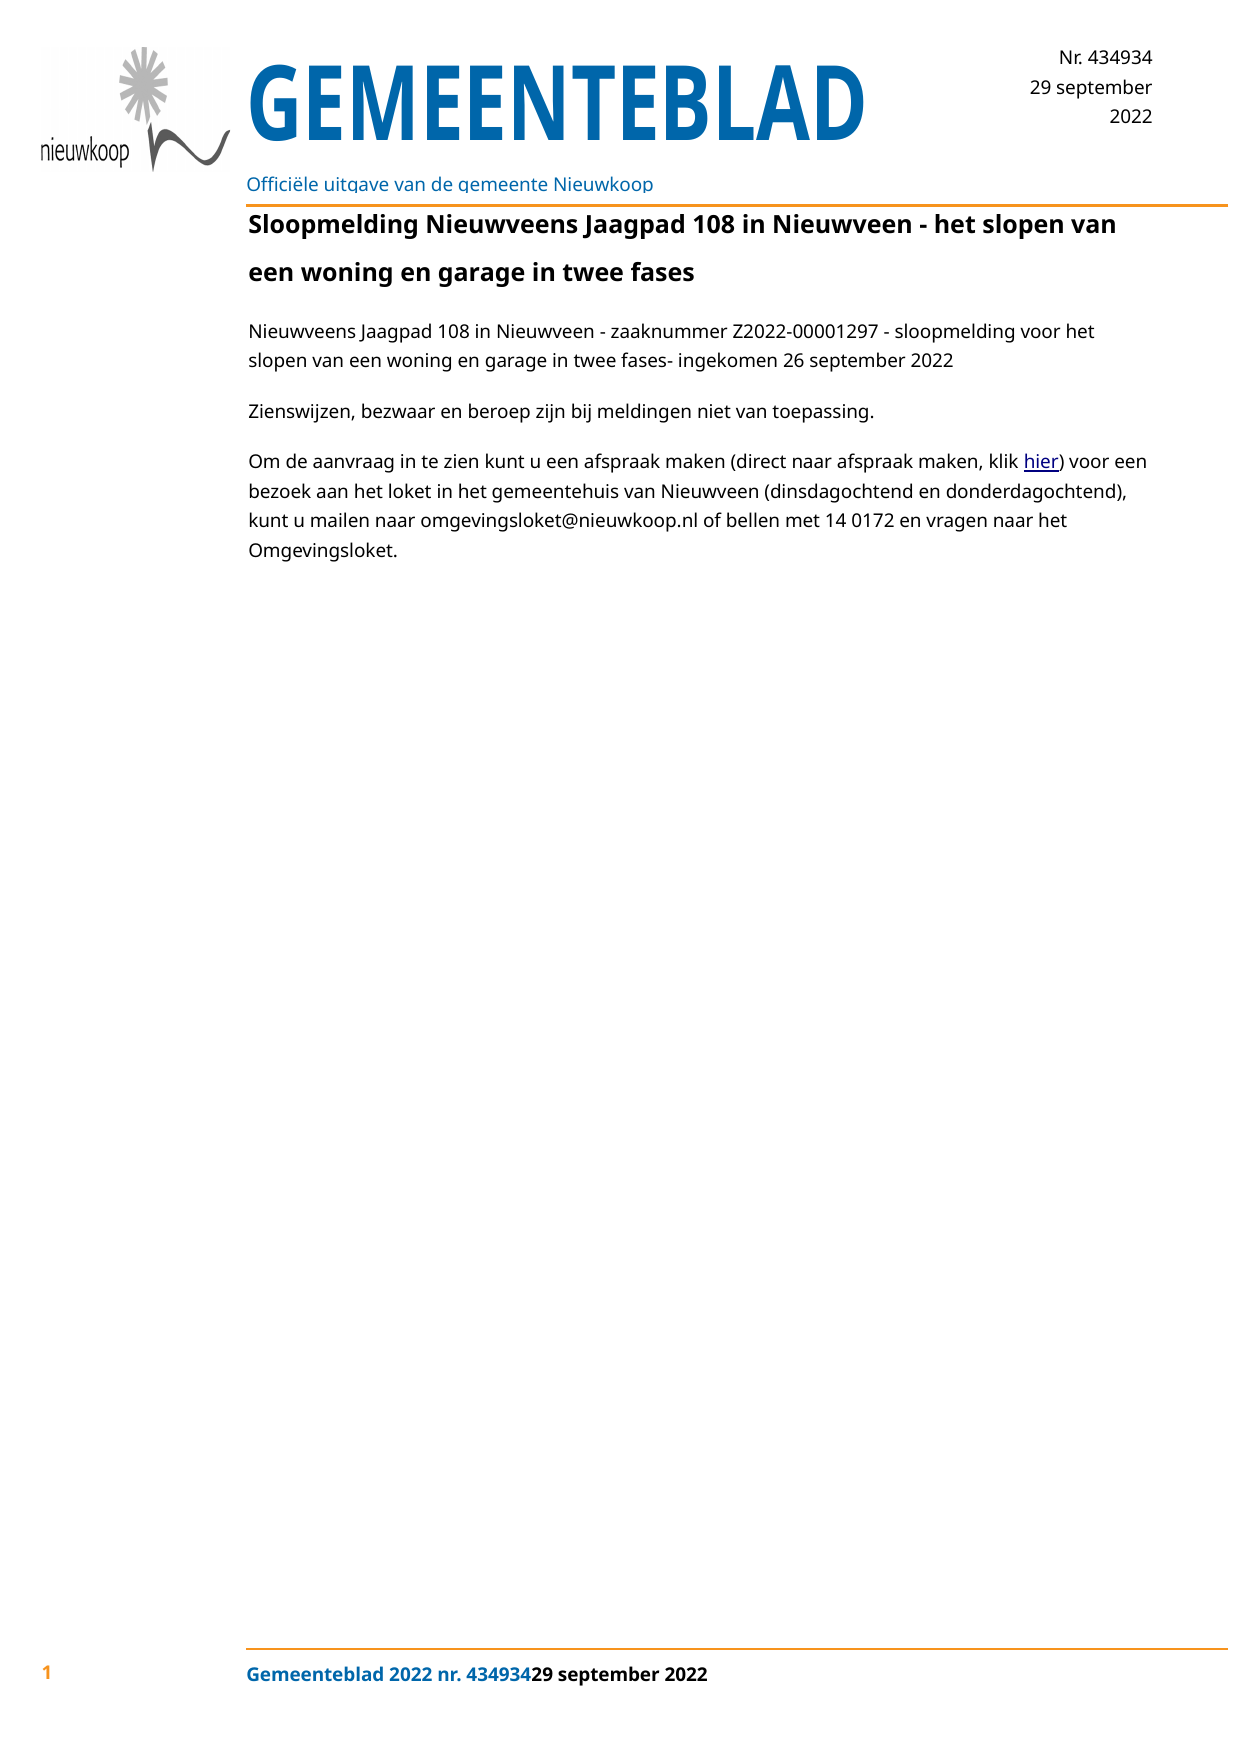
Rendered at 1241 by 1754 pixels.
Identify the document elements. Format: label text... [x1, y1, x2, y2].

text Om de aanvraag in te zien kunt u een afspraak maken (direct naar afspraak maken, klik hier) voor een bezoek aan het loket in het gemeentehuis van Nieuwveen (dinsdagochtend en donderdagochtend), kunt u mailen naar omgevingsloket@nieuwkoop.nl of bellen met 14 0172 en vragen naar het Omgevingsloket. [248, 448, 1152, 563]
text Zienswijzen, bezwaar en beroep zijn bij meldingen niet van toepassing. [248, 398, 1152, 424]
text Nieuwveens Jaagpad 108 in Nieuwveen - zaaknummer Z2022-00001297 - sloopmelding voor het slopen van een woning en garage in twee fases- ingekomen 26 september 2022 [248, 318, 1152, 373]
text Sloopmelding Nieuwveens Jaagpad 108 in Nieuwveen - het slopen van een woning en garage in twee fases [248, 207, 1152, 288]
picture [41, 47, 231, 172]
